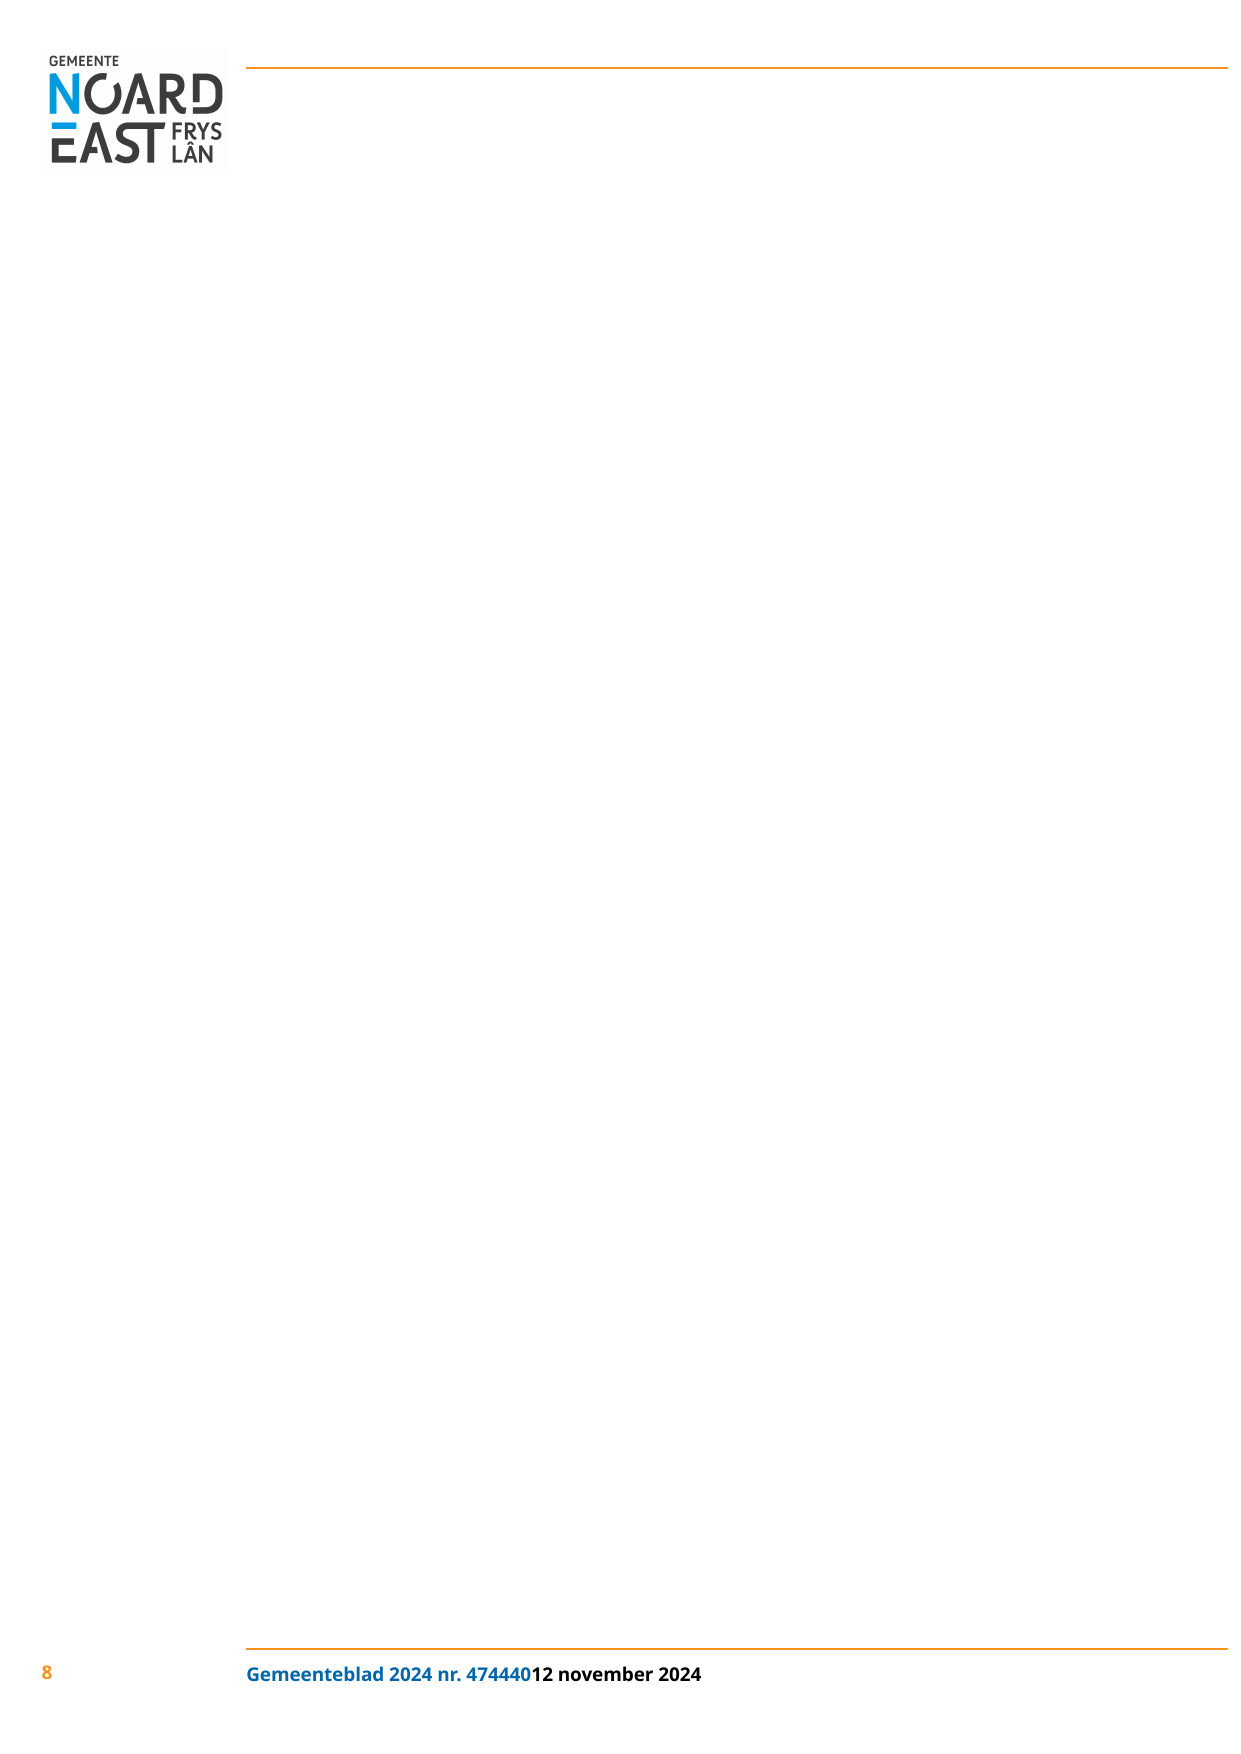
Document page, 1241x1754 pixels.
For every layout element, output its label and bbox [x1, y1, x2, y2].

picture [41, 47, 231, 172]
